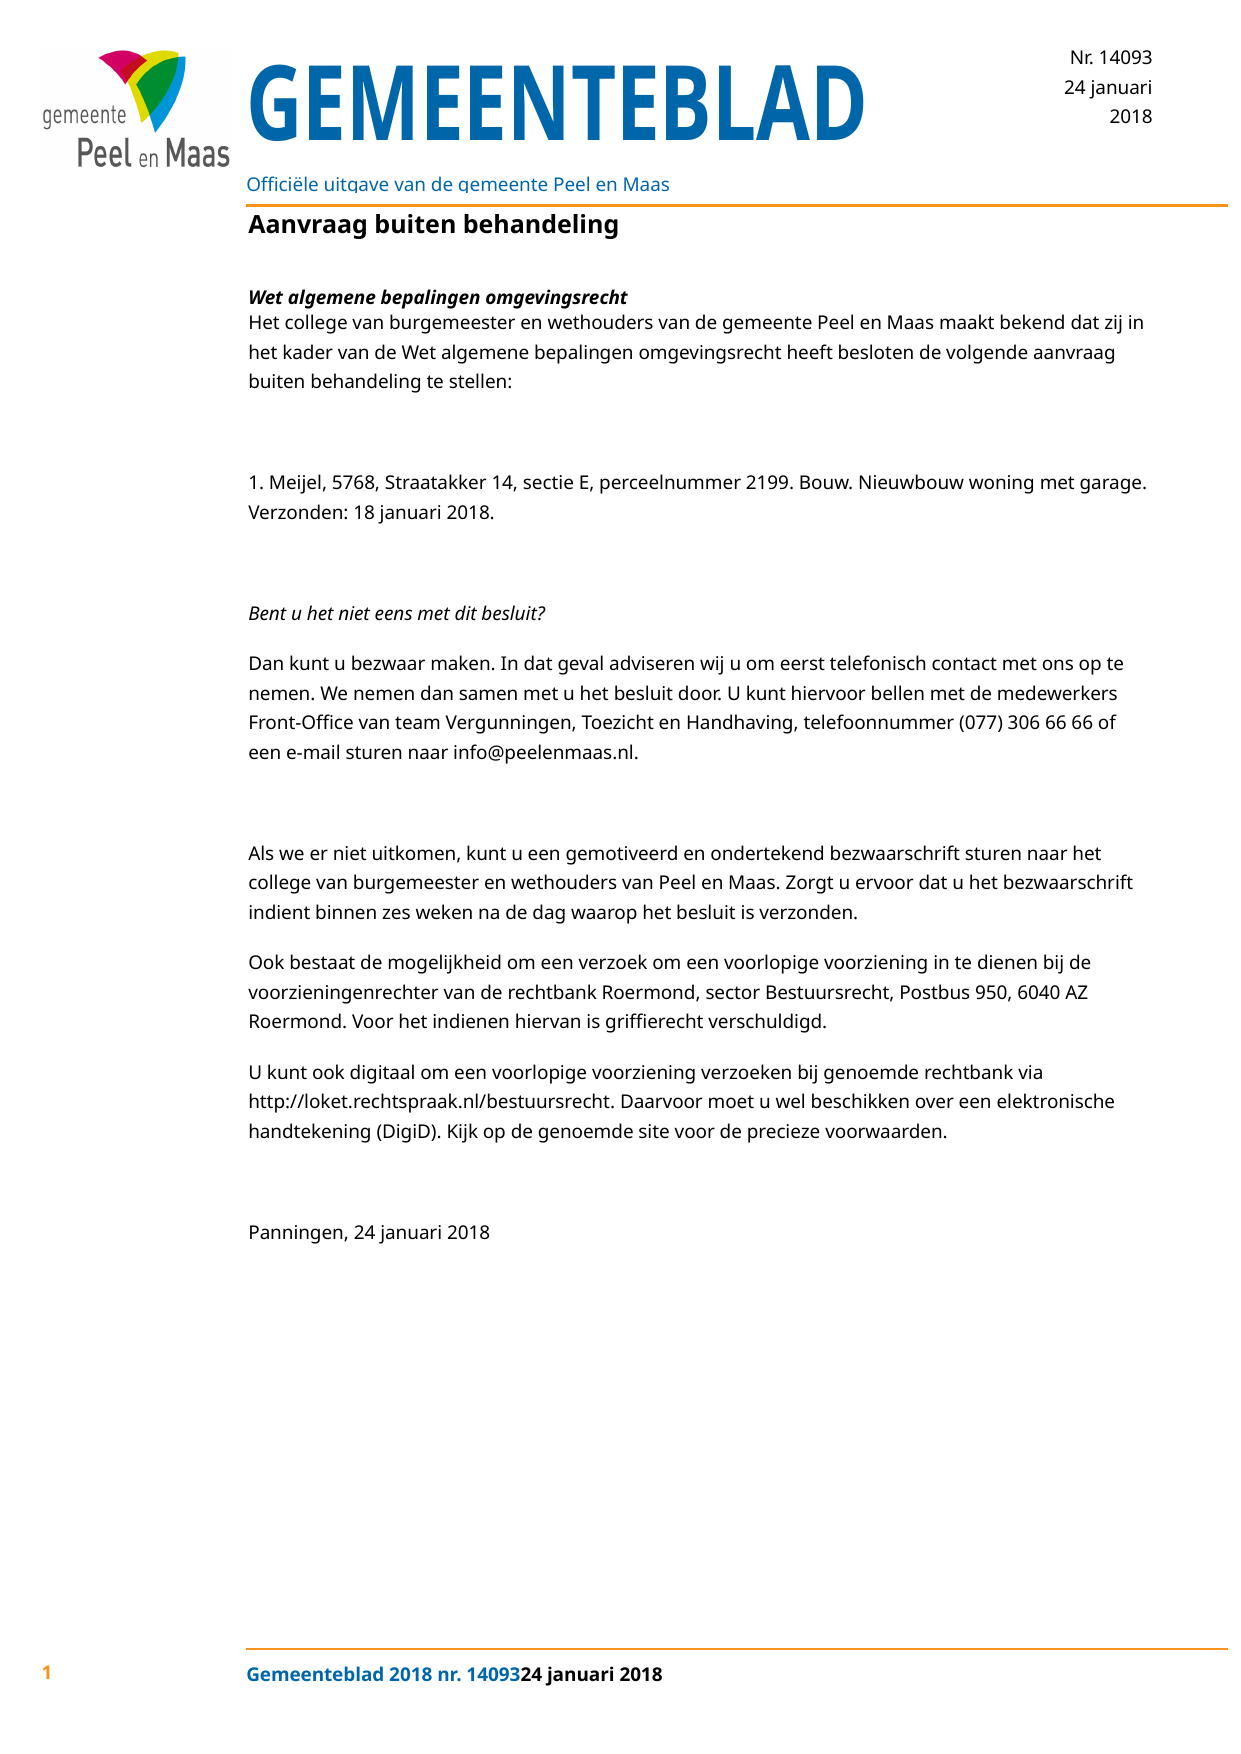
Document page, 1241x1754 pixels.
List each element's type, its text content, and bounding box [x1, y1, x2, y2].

text U kunt ook digitaal om een voorlopige voorziening verzoeken bij genoemde rechtbank via http://loket.rechtspraak.nl/bestuursrecht. Daarvoor moet u wel beschikken over een elektronische handtekening (DigiD). Kijk op de genoemde site voor de precieze voorwaarden. [248, 1059, 1152, 1144]
text Bent u het niet eens met dit besluit? [248, 600, 1152, 626]
text Als we er niet uitkomen, kunt u een gemotiveerd en ondertekend bezwaarschrift sturen naar het college van burgemeester en wethouders van Peel en Maas. Zorgt u ervoor dat u het bezwaarschrift indient binnen zes weken na de dag waarop het besluit is verzonden. [248, 840, 1152, 925]
text Ook bestaat de mogelijkheid om een verzoek om een voorlopige voorziening in te dienen bij de voorzieningenrechter van de rechtbank Roermond, sector Bestuursrecht, Postbus 950, 6040 AZ Roermond. Voor het indienen hiervan is griffierecht verschuldigd. [248, 949, 1152, 1034]
text Het college van burgemeester en wethouders van de gemeente Peel en Maas maakt bekend dat zij in het kader van de Wet algemene bepalingen omgevingsrecht heeft besloten de volgende aanvraag buiten behandeling te stellen: [248, 309, 1152, 394]
picture [41, 47, 231, 172]
text 1. Meijel, 5768, Straatakker 14, sectie E, perceelnummer 2199. Bouw. Nieuwbouw woning met garage. Verzonden: 18 januari 2018. [248, 469, 1152, 525]
text Aanvraag buiten behandeling [248, 207, 1152, 241]
text Dan kunt u bezwaar maken. In dat geval adviseren wij u om eerst telefonisch contact met ons op te nemen. We nemen dan samen met u het besluit door. U kunt hiervoor bellen met de medewerkers Front-Office van team Vergunningen, Toezicht en Handhaving, telefoonnummer (077) 306 66 66 of een e-mail sturen naar info@peelenmaas.nl. [248, 650, 1152, 765]
text Wet algemene bepalingen omgevingsrecht [248, 284, 1152, 309]
text Panningen, 24 januari 2018 [248, 1219, 1152, 1245]
